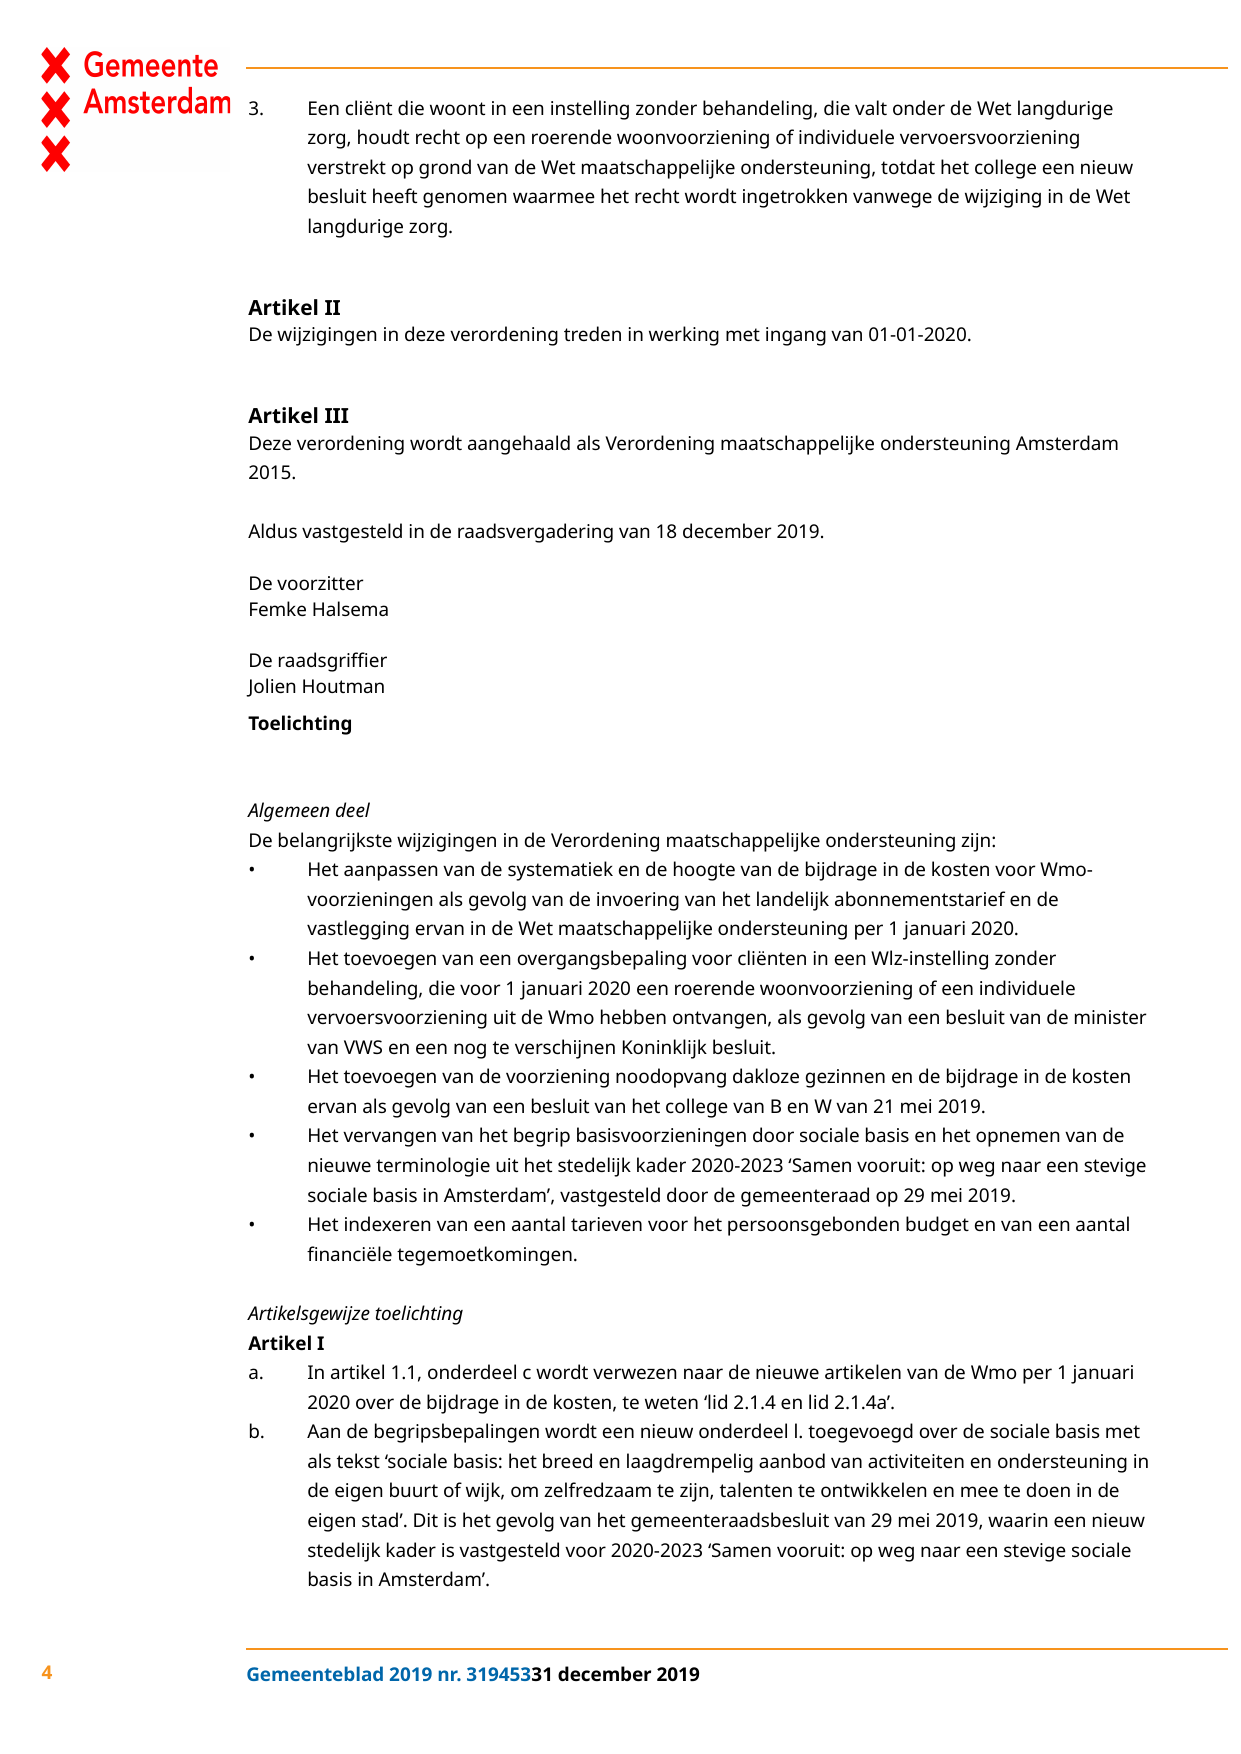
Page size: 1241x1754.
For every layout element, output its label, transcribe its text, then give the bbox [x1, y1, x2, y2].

list Het aanpassen van de systematiek en de hoogte van de bijdrage in de kosten voor Wmo-voorzieningen als gevolg van de invoering van het landelijk abonnementstarief en de vastlegging ervan in de Wet maatschappelijke ondersteuning per 1 januari 2020. [248, 856, 1152, 941]
list Het toevoegen van de voorziening noodopvang dakloze gezinnen en de bijdrage in de kosten ervan als gevolg van een besluit van het college van B en W van 21 mei 2019. [248, 1063, 1152, 1119]
list Een cliënt die woont in een instelling zonder behandeling, die valt onder de Wet langdurige zorg, houdt recht op een roerende woonvoorziening of individuele vervoersvoorziening verstrekt op grond van de Wet maatschappelijke ondersteuning, totdat het college een nieuw besluit heeft genomen waarmee het recht wordt ingetrokken vanwege de wijziging in de Wet langdurige zorg. [248, 95, 1152, 239]
list Het indexeren van een aantal tarieven voor het persoonsgebonden budget en van een aantal financiële tegemoetkomingen. [248, 1211, 1152, 1267]
text Artikel I [248, 1330, 1152, 1356]
text De belangrijkste wijzigingen in de Verordening maatschappelijke ondersteuning zijn: [248, 827, 1152, 853]
text De voorzitter [248, 570, 1152, 596]
picture [41, 47, 231, 172]
text De wijzigingen in deze verordening treden in werking met ingang van 01-01-2020. [248, 322, 1152, 347]
text Artikel II [248, 293, 1152, 322]
text Jolien Houtman [248, 673, 1152, 699]
text Aldus vastgesteld in de raadsvergadering van 18 december 2019. [248, 519, 1152, 544]
list Het toevoegen van een overgangsbepaling voor cliënten in een Wlz-instelling zonder behandeling, die voor 1 januari 2020 een roerende woonvoorziening of een individuele vervoersvoorziening uit de Wmo hebben ontvangen, als gevolg van een besluit van de minister van VWS en een nog te verschijnen Koninklijk besluit. [248, 945, 1152, 1060]
text Toelichting [248, 699, 1152, 738]
text Algemeen deel [248, 797, 1152, 823]
text Deze verordening wordt aangehaald als Verordening maatschappelijke ondersteuning Amsterdam 2015. [248, 430, 1152, 485]
list Aan de begripsbepalingen wordt een nieuw onderdeel l. toegevoegd over de sociale basis met als tekst ‘sociale basis: het breed en laagdrempelig aanbod van activiteiten en ondersteuning in de eigen buurt of wijk, om zelfredzaam te zijn, talenten te ontwikkelen en mee te doen in de eigen stad’. Dit is het gevolg van het gemeenteraadsbesluit van 29 mei 2019, waarin een nieuw stedelijk kader is vastgesteld voor 2020-2023 ‘Samen vooruit: op weg naar een stevige sociale basis in Amsterdam’. [248, 1418, 1152, 1592]
text Femke Halsema [248, 596, 1152, 622]
list In artikel 1.1, onderdeel c wordt verwezen naar de nieuwe artikelen van de Wmo per 1 januari 2020 over de bijdrage in de kosten, te weten ‘lid 2.1.4 en lid 2.1.4a’. [248, 1359, 1152, 1415]
text Artikel III [248, 402, 1152, 430]
text Artikelsgewijze toelichting [248, 1300, 1152, 1326]
text De raadsgriffier [248, 647, 1152, 673]
list Het vervangen van het begrip basisvoorzieningen door sociale basis en het opnemen van de nieuwe terminologie uit het stedelijk kader 2020-2023 ‘Samen vooruit: op weg naar een stevige sociale basis in Amsterdam’, vastgesteld door de gemeenteraad op 29 mei 2019. [248, 1123, 1152, 1208]
